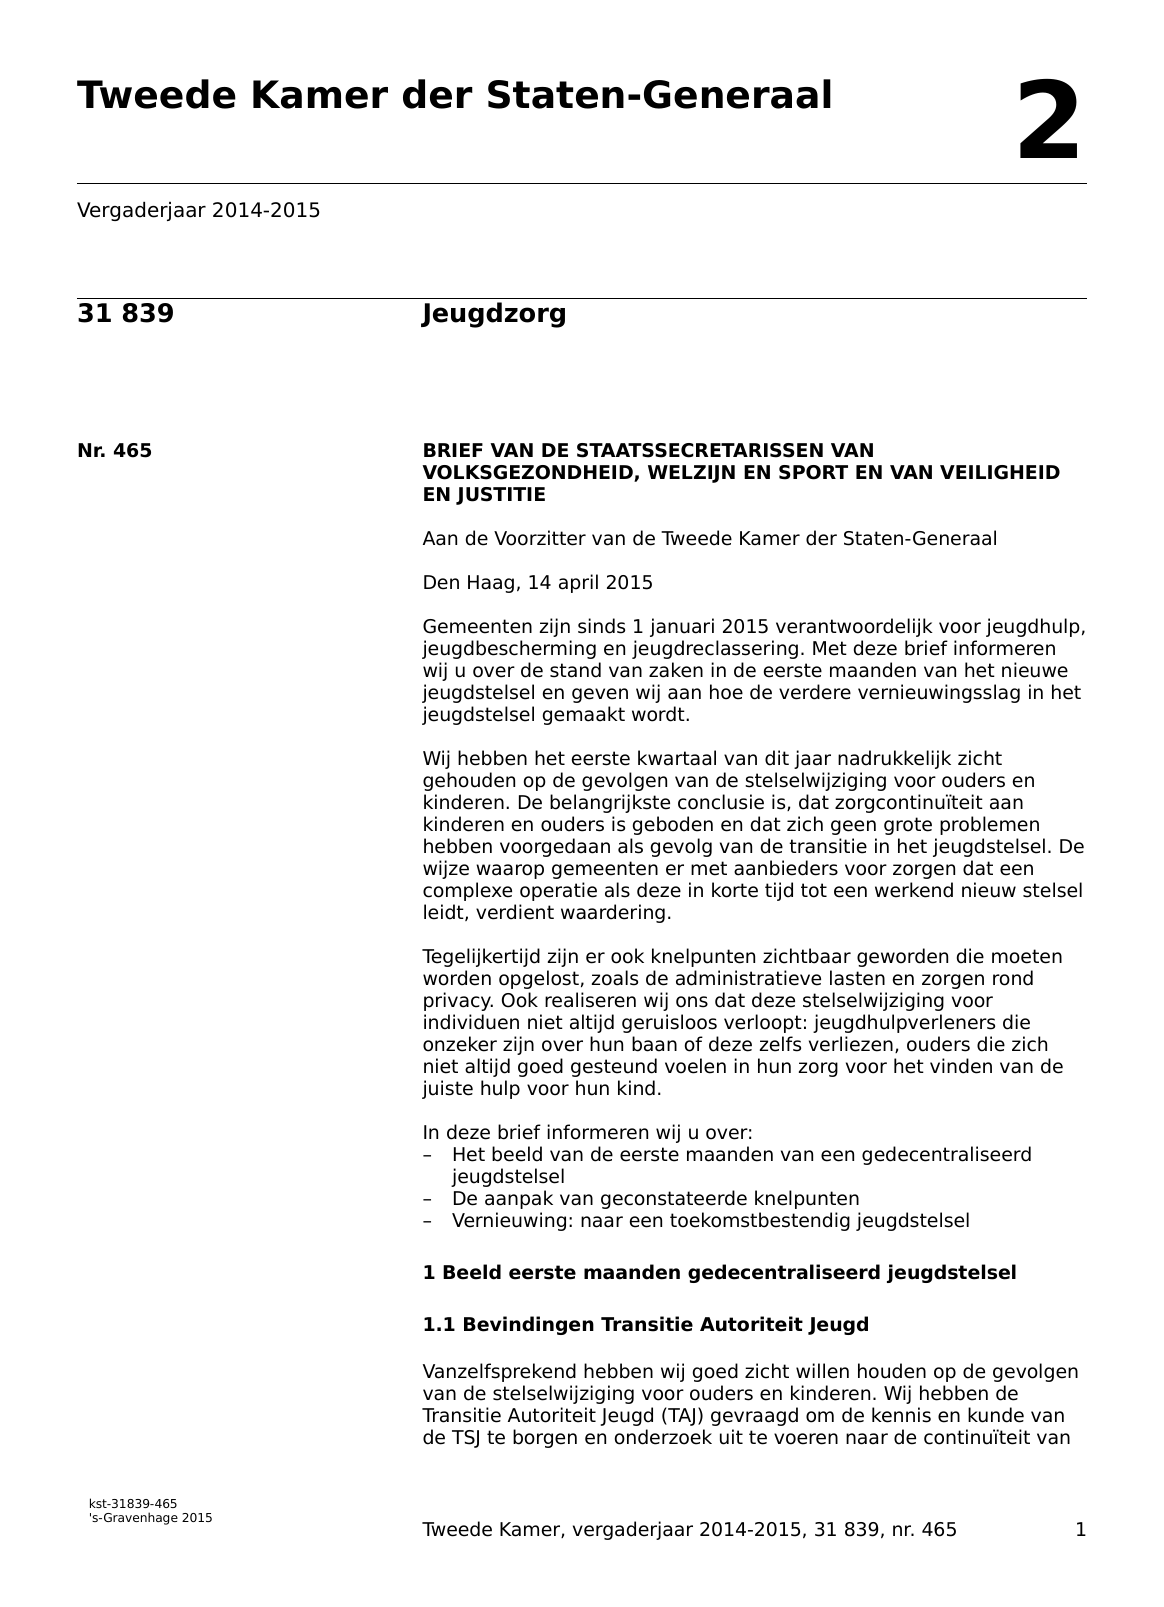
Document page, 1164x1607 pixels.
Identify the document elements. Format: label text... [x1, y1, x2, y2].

text – Vernieuwing: naar een toekomstbestendig jeugdstelsel [422, 1210, 1087, 1232]
text Gemeenten zijn sinds 1 januari 2015 verantwoordelijk voor jeugdhulp, jeugdbescherming en jeugdreclassering. Met deze brief informeren wij u over de stand van zaken in de eerste maanden van het nieuwe jeugdstelsel en geven wij aan hoe de verdere vernieuwingsslag in het jeugdstelsel gemaakt wordt. [422, 616, 1087, 726]
subtitle 1 Beeld eerste maanden gedecentraliseerd jeugdstelsel [422, 1262, 1087, 1284]
table_header Tweede Kamer der Staten-Generaal [77, 59, 886, 183]
table_cell Vergaderjaar 2014-2015 [77, 184, 1087, 298]
subtitle 1.1 Bevindingen Transitie Autoriteit Jeugd [422, 1314, 1087, 1336]
text Vanzelfsprekend hebben wij goed zicht willen houden op de gevolgen van de stelselwijziging voor ouders en kinderen. Wij hebben de Transitie Autoriteit Jeugd (TAJ) gevraagd om de kennis en kunde van de TSJ te borgen en onderzoek uit te voeren naar de continuïteit van [422, 1361, 1087, 1449]
text Den Haag, 14 april 2015 [422, 572, 1087, 594]
text – Het beeld van de eerste maanden van een gedecentraliseerd jeugdstelsel [422, 1144, 1087, 1188]
subtitle 31 839 Jeugdzorg [77, 299, 1087, 329]
subtitle Nr. 465 BRIEF VAN DE STAATSSECRETARISSEN VAN VOLKSGEZONDHEID, WELZIJN EN SPORT EN VAN VEILIGHEID EN JUSTITIE [77, 440, 1087, 506]
text In deze brief informeren wij u over: [422, 1122, 1087, 1144]
table_header 2 [886, 59, 1087, 183]
text – De aanpak van geconstateerde knelpunten [422, 1188, 1087, 1210]
text Tegelijkertijd zijn er ook knelpunten zichtbaar geworden die moeten worden opgelost, zoals de administratieve lasten en zorgen rond privacy. Ook realiseren wij ons dat deze stelselwijziging voor individuen niet altijd geruisloos verloopt: jeugdhulpverleners die onzeker zijn over hun baan of deze zelfs verliezen, ouders die zich niet altijd goed gesteund voelen in hun zorg voor het vinden van de juiste hulp voor hun kind. [422, 946, 1087, 1100]
text 's-Gravenhage 2015 [88, 1511, 323, 1525]
text Aan de Voorzitter van de Tweede Kamer der Staten-Generaal [422, 528, 1087, 550]
text kst-31839-465 [88, 1497, 323, 1511]
text Wij hebben het eerste kwartaal van dit jaar nadrukkelijk zicht gehouden op de gevolgen van de stelselwijziging voor ouders en kinderen. De belangrijkste conclusie is, dat zorgcontinuïteit aan kinderen en ouders is geboden en dat zich geen grote problemen hebben voorgedaan als gevolg van de transitie in het jeugdstelsel. De wijze waarop gemeenten er met aanbieders voor zorgen dat een complexe operatie als deze in korte tijd tot een werkend nieuw stelsel leidt, verdient waardering. [422, 748, 1087, 924]
